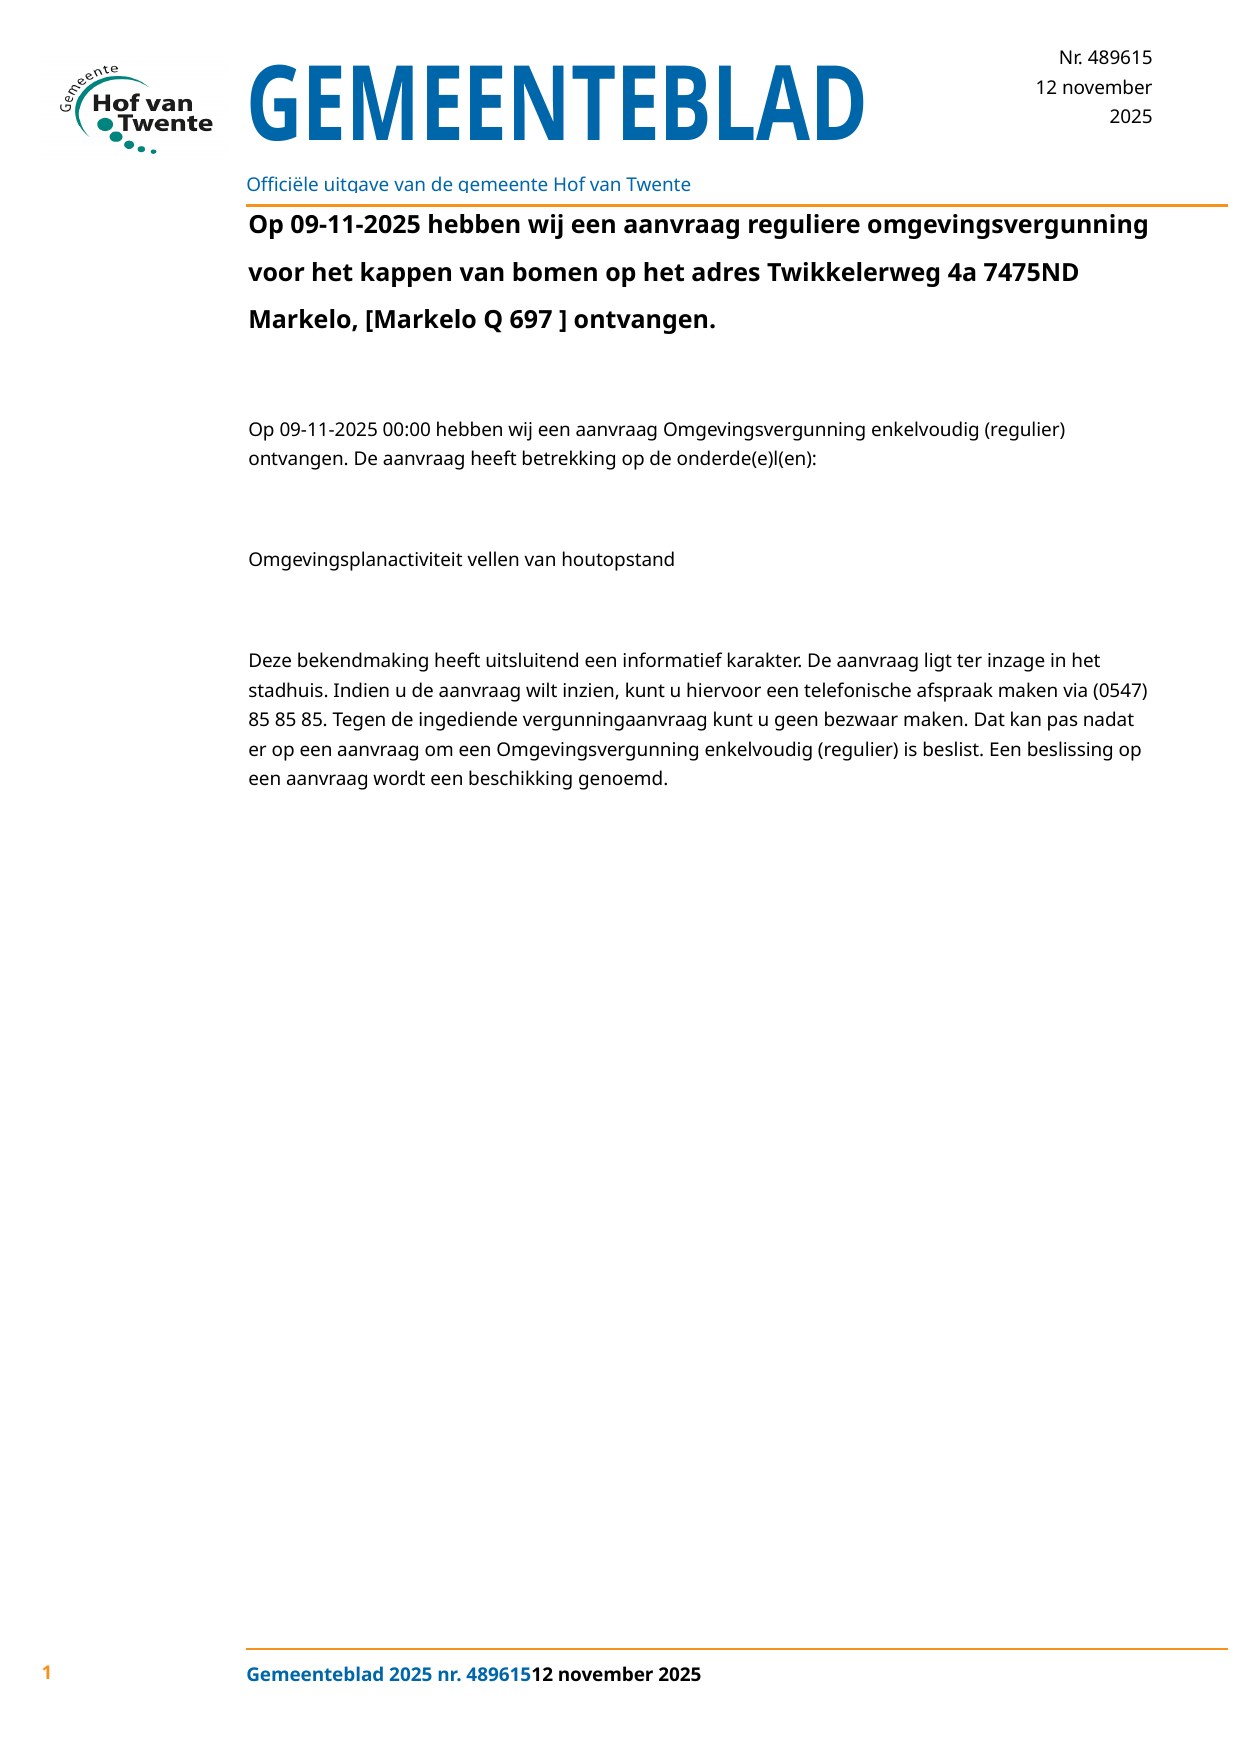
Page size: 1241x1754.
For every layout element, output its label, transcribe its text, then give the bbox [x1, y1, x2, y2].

text Deze bekendmaking heeft uitsluitend een informatief karakter. De aanvraag ligt ter inzage in het stadhuis. Indien u de aanvraag wilt inzien, kunt u hiervoor een telefonische afspraak maken via (0547) 85 85 85. Tegen de ingediende vergunningaanvraag kunt u geen bezwaar maken. Dat kan pas nadat er op een aanvraag om een Omgevingsvergunning enkelvoudig (regulier) is beslist. Een beslissing op een aanvraag wordt een beschikking genoemd. [248, 647, 1152, 791]
picture [41, 47, 231, 172]
text Op 09-11-2025 hebben wij een aanvraag reguliere omgevingsvergunning voor het kappen van bomen op het adres Twikkelerweg 4a 7475ND Markelo, [Markelo Q 697 ] ontvangen. [248, 207, 1152, 336]
text Omgevingsplanactiviteit vellen van houtopstand [248, 546, 1152, 572]
text Op 09-11-2025 00:00 hebben wij een aanvraag Omgevingsvergunning enkelvoudig (regulier) ontvangen. De aanvraag heeft betrekking op de onderde(e)l(en): [248, 416, 1152, 471]
